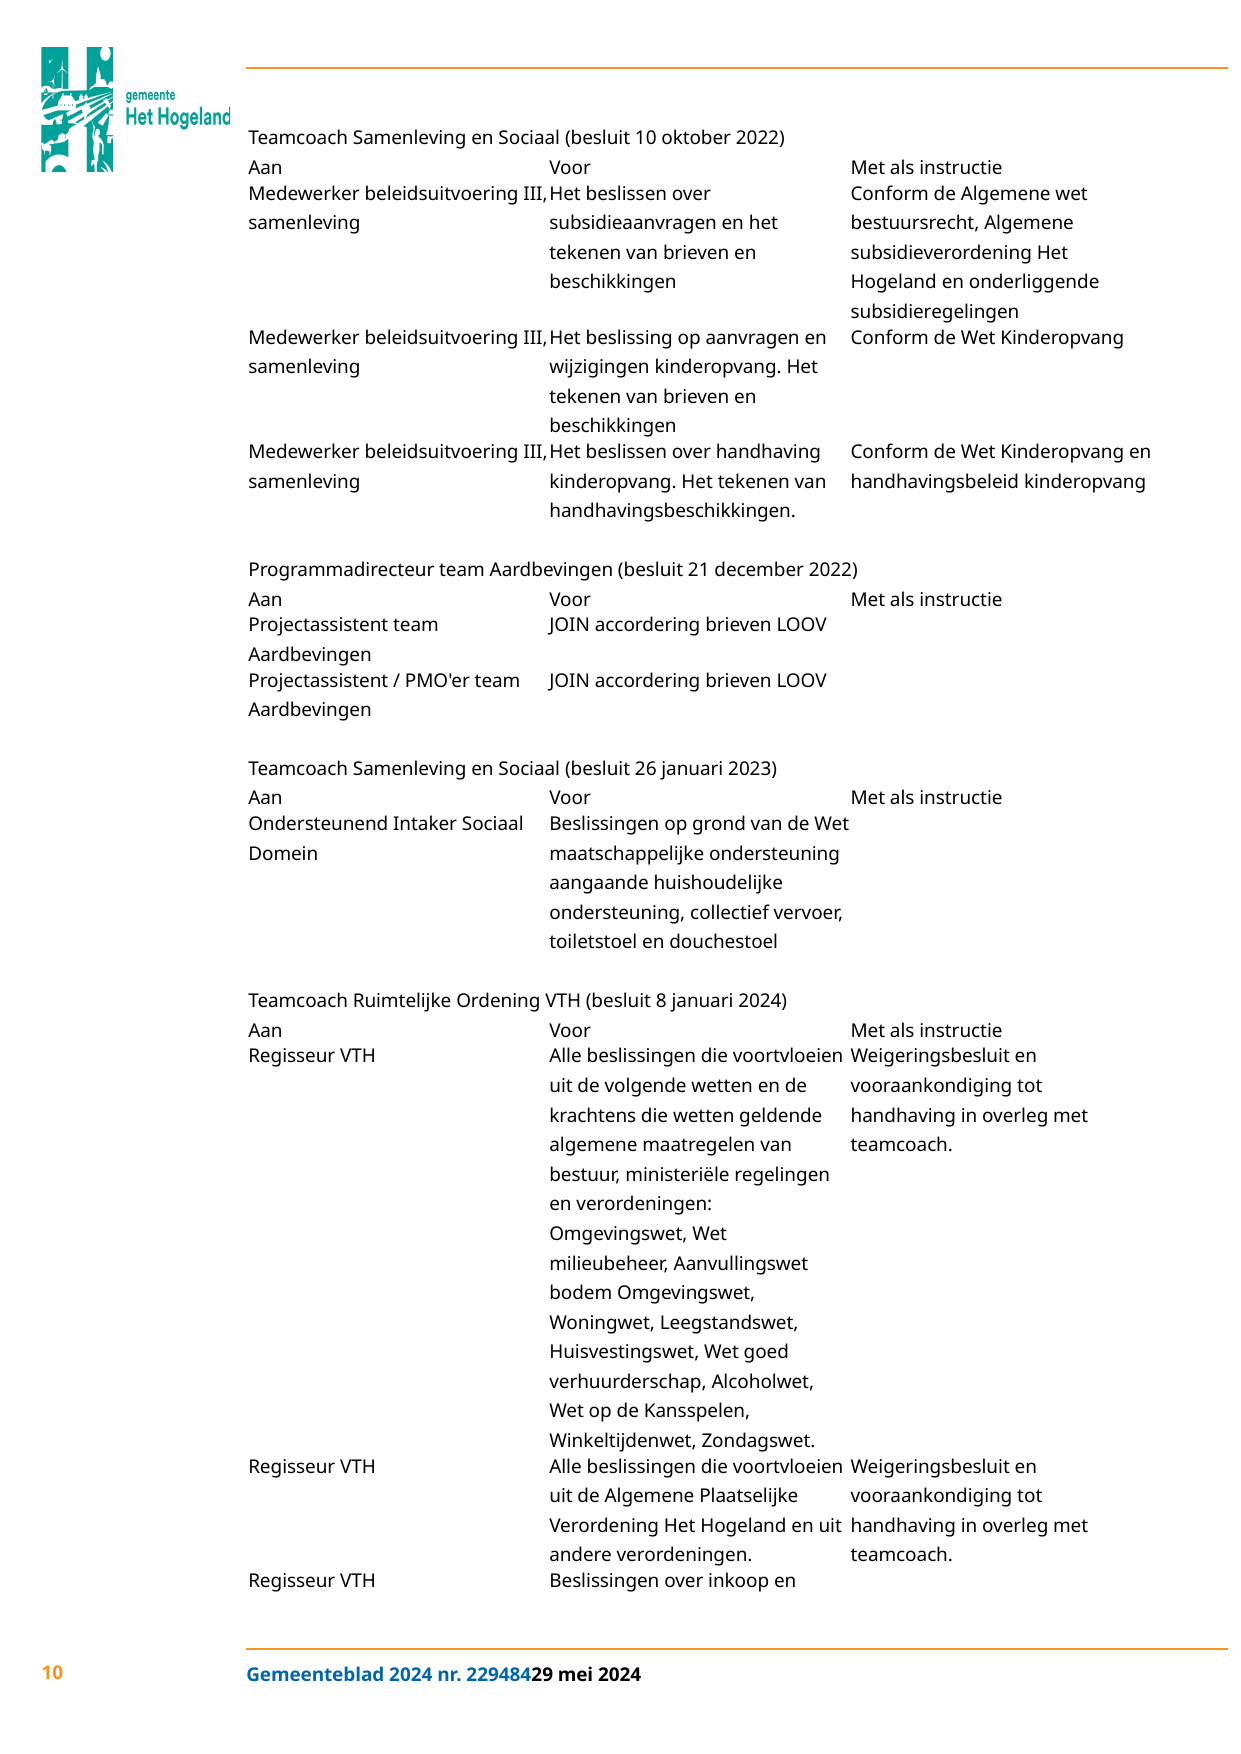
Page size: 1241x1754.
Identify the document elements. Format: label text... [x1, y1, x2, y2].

table_cell [850, 667, 1152, 722]
table_cell [850, 611, 1152, 667]
table_header Aan [248, 785, 549, 810]
table_header Met als instructie [850, 1017, 1152, 1043]
table_cell Alle beslissingen die voortvloeien uit de volgende wetten en de krachtens die wetten geldende algemene maatregelen van bestuur, ministeriële regelingen en verordeningen: Omgevingswet, Wet milieubeheer, Aanvullingswet bodem Omgevingswet, Woningwet, Leegstandswet, Huisvestingswet, Wet goed verhuurderschap, Alcoholwet, Wet op de Kansspelen, Winkeltijdenwet, Zondagswet. [549, 1043, 850, 1453]
table_cell [850, 810, 1152, 954]
table_header Met als instructie [850, 586, 1152, 611]
table_cell Het beslissen over subsidieaanvragen en het tekenen van brieven en beschikkingen [549, 180, 850, 324]
text Teamcoach Ruimtelijke Ordening VTH (besluit 8 januari 2024) [248, 987, 1152, 1013]
table_cell Weigeringsbesluit en vooraankondiging tot handhaving in overleg met teamcoach. [850, 1453, 1152, 1567]
table_cell Conform de Wet Kinderopvang [850, 324, 1152, 438]
table_header Voor [549, 586, 850, 611]
table_header Voor [549, 785, 850, 810]
table_cell Conform de Wet Kinderopvang en handhavingsbeleid kinderopvang [850, 438, 1152, 523]
table_header Met als instructie [850, 785, 1152, 810]
table_cell Het beslissen over handhaving kinderopvang. Het tekenen van handhavingsbeschikkingen. [549, 438, 850, 523]
table_cell Projectassistent / PMO'er team Aardbevingen [248, 667, 549, 722]
table_header Met als instructie [850, 154, 1152, 180]
table_header Aan [248, 154, 549, 180]
table_cell Regisseur VTH [248, 1568, 549, 1593]
table_cell JOIN accordering brieven LOOV [549, 667, 850, 722]
table_cell Ondersteunend Intaker Sociaal Domein [248, 810, 549, 954]
table_cell JOIN accordering brieven LOOV [549, 611, 850, 667]
table_cell Conform de Algemene wet bestuursrecht, Algemene subsidieverordening Het Hogeland en onderliggende subsidieregelingen [850, 180, 1152, 324]
text Teamcoach Samenleving en Sociaal (besluit 10 oktober 2022) [248, 124, 1152, 150]
table_cell [850, 1568, 1152, 1593]
picture [41, 47, 231, 172]
table_cell Weigeringsbesluit en vooraankondiging tot handhaving in overleg met teamcoach. [850, 1043, 1152, 1453]
text Teamcoach Samenleving en Sociaal (besluit 26 januari 2023) [248, 755, 1152, 781]
table_header Voor [549, 154, 850, 180]
table_cell Regisseur VTH [248, 1043, 549, 1453]
text Programmadirecteur team Aardbevingen (besluit 21 december 2022) [248, 556, 1152, 582]
table_cell Medewerker beleidsuitvoering III, samenleving [248, 438, 549, 523]
table_cell Alle beslissingen die voortvloeien uit de Algemene Plaatselijke Verordening Het Hogeland en uit andere verordeningen. [549, 1453, 850, 1567]
table_cell Beslissingen over inkoop en [549, 1568, 850, 1593]
table_header Aan [248, 586, 549, 611]
table_cell Medewerker beleidsuitvoering III, samenleving [248, 180, 549, 324]
table_cell Projectassistent team Aardbevingen [248, 611, 549, 667]
table_cell Het beslissing op aanvragen en wijzigingen kinderopvang. Het tekenen van brieven en beschikkingen [549, 324, 850, 438]
table_cell Regisseur VTH [248, 1453, 549, 1567]
table_cell Beslissingen op grond van de Wet maatschappelijke ondersteuning aangaande huishoudelijke ondersteuning, collectief vervoer, toiletstoel en douchestoel [549, 810, 850, 954]
table_header Voor [549, 1017, 850, 1043]
table_header Aan [248, 1017, 549, 1043]
table_cell Medewerker beleidsuitvoering III, samenleving [248, 324, 549, 438]
